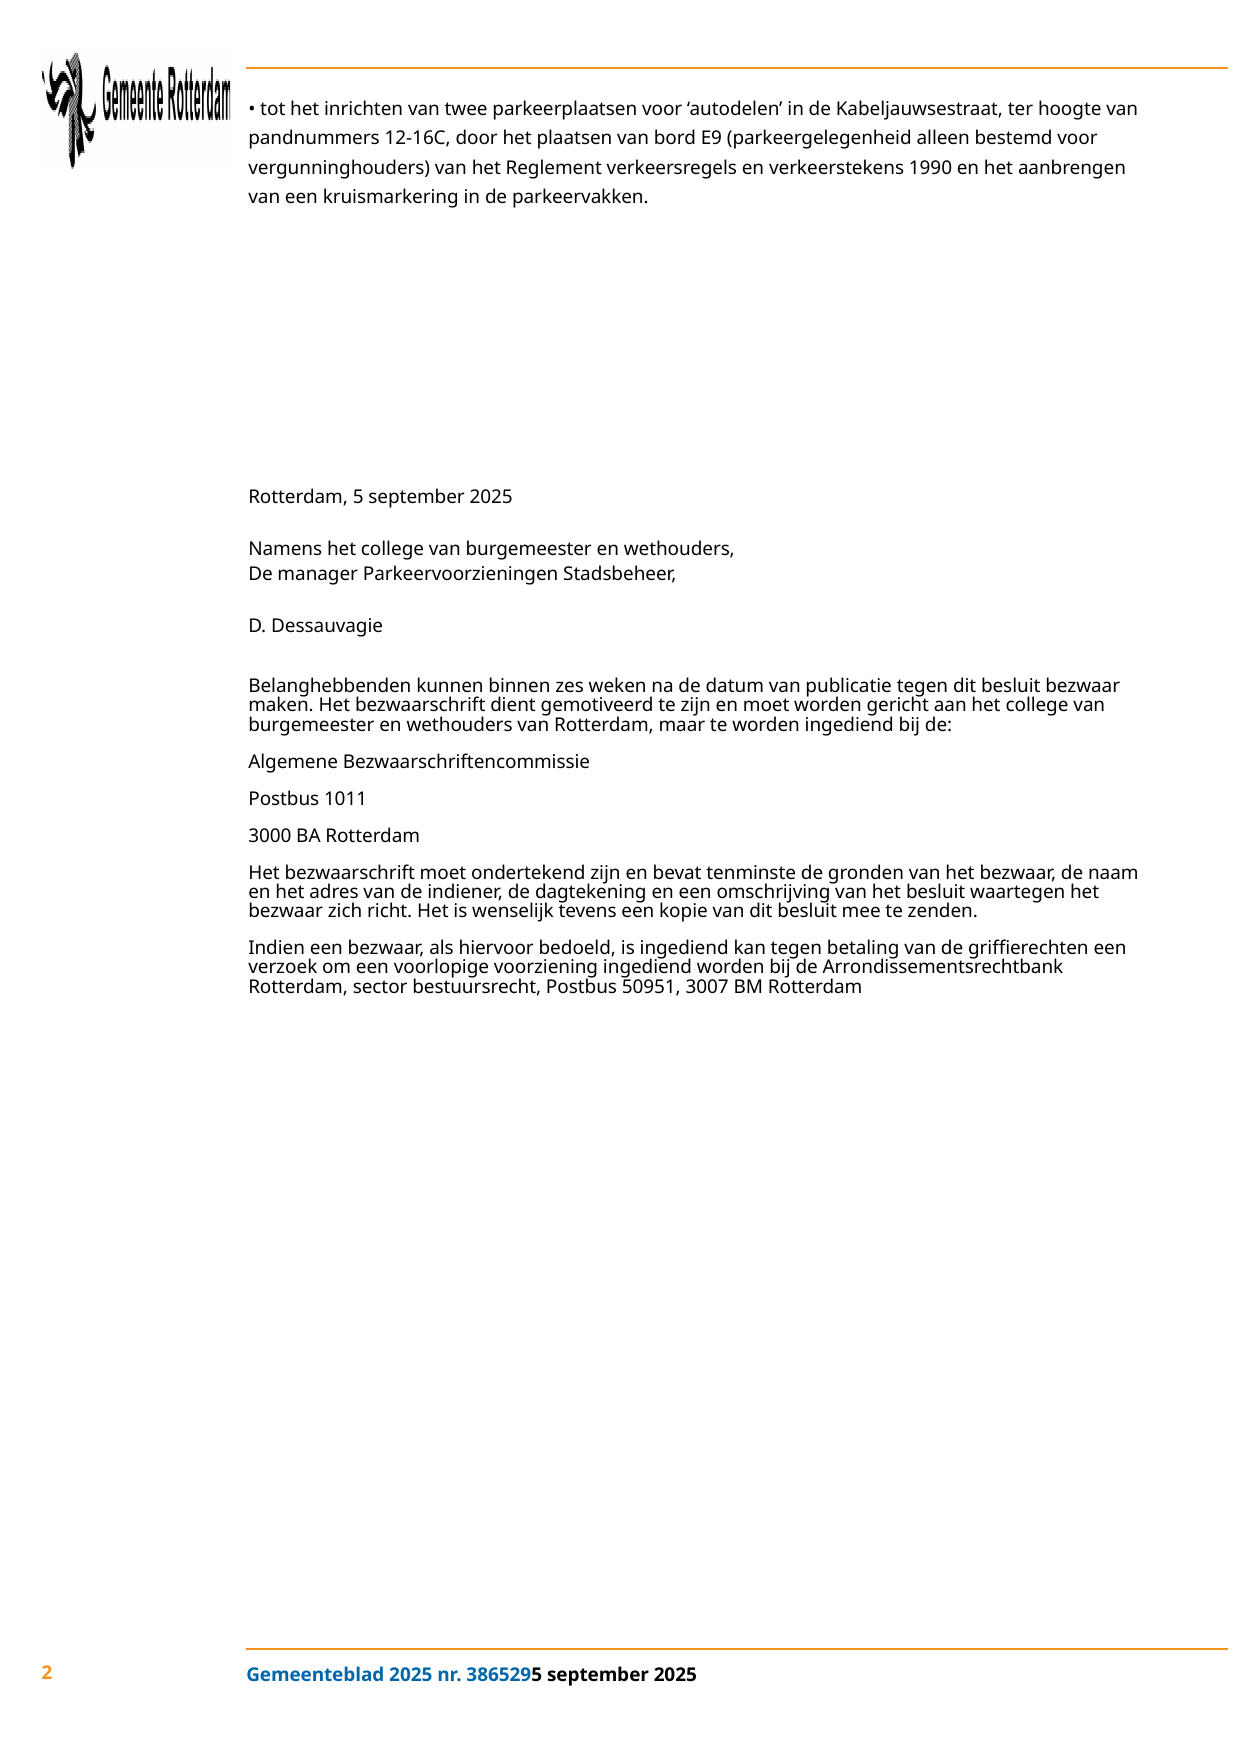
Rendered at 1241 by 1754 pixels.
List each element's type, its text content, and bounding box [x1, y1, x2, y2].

text • tot het inrichten van twee parkeerplaatsen voor ‘autodelen’ in de Kabeljauwsestraat, ter hoogte van pandnummers 12-16C, door het plaatsen van bord E9 (parkeergelegenheid alleen bestemd voor vergunninghouders) van het Reglement verkeersregels en verkeerstekens 1990 en het aanbrengen van een kruismarkering in de parkeervakken. [248, 95, 1152, 209]
text 3000 BA Rotterdam [248, 827, 1152, 846]
text Belanghebbenden kunnen binnen zes weken na de datum van publicatie tegen dit besluit bezwaar maken. Het bezwaarschrift dient gemotiveerd te zijn en moet worden gericht aan het college van burgemeester en wethouders van Rotterdam, maar te worden ingediend bij de: [248, 677, 1152, 735]
text Het bezwaarschrift moet ondertekend zijn en bevat tenminste de gronden van het bezwaar, de naam en het adres van de indiener, de dagtekening en een omschrijving van het besluit waartegen het bezwaar zich richt. Het is wenselijk tevens een kopie van dit besluit mee te zenden. [248, 864, 1152, 921]
text Algemene Bezwaarschriftencommissie [248, 753, 1152, 772]
text Namens het college van burgemeester en wethouders, [248, 535, 1152, 561]
text De manager Parkeervoorzieningen Stadsbeheer, [248, 561, 1152, 586]
text Postbus 1011 [248, 790, 1152, 809]
text D. Dessauvagie [248, 612, 1152, 638]
text Indien een bezwaar, als hiervoor bedoeld, is ingediend kan tegen betaling van de griffierechten een verzoek om een voorlopige voorziening ingediend worden bij de Arrondissementsrechtbank Rotterdam, sector bestuursrecht, Postbus 50951, 3007 BM Rotterdam [248, 939, 1152, 997]
picture [41, 47, 231, 172]
text Rotterdam, 5 september 2025 [248, 483, 1152, 509]
